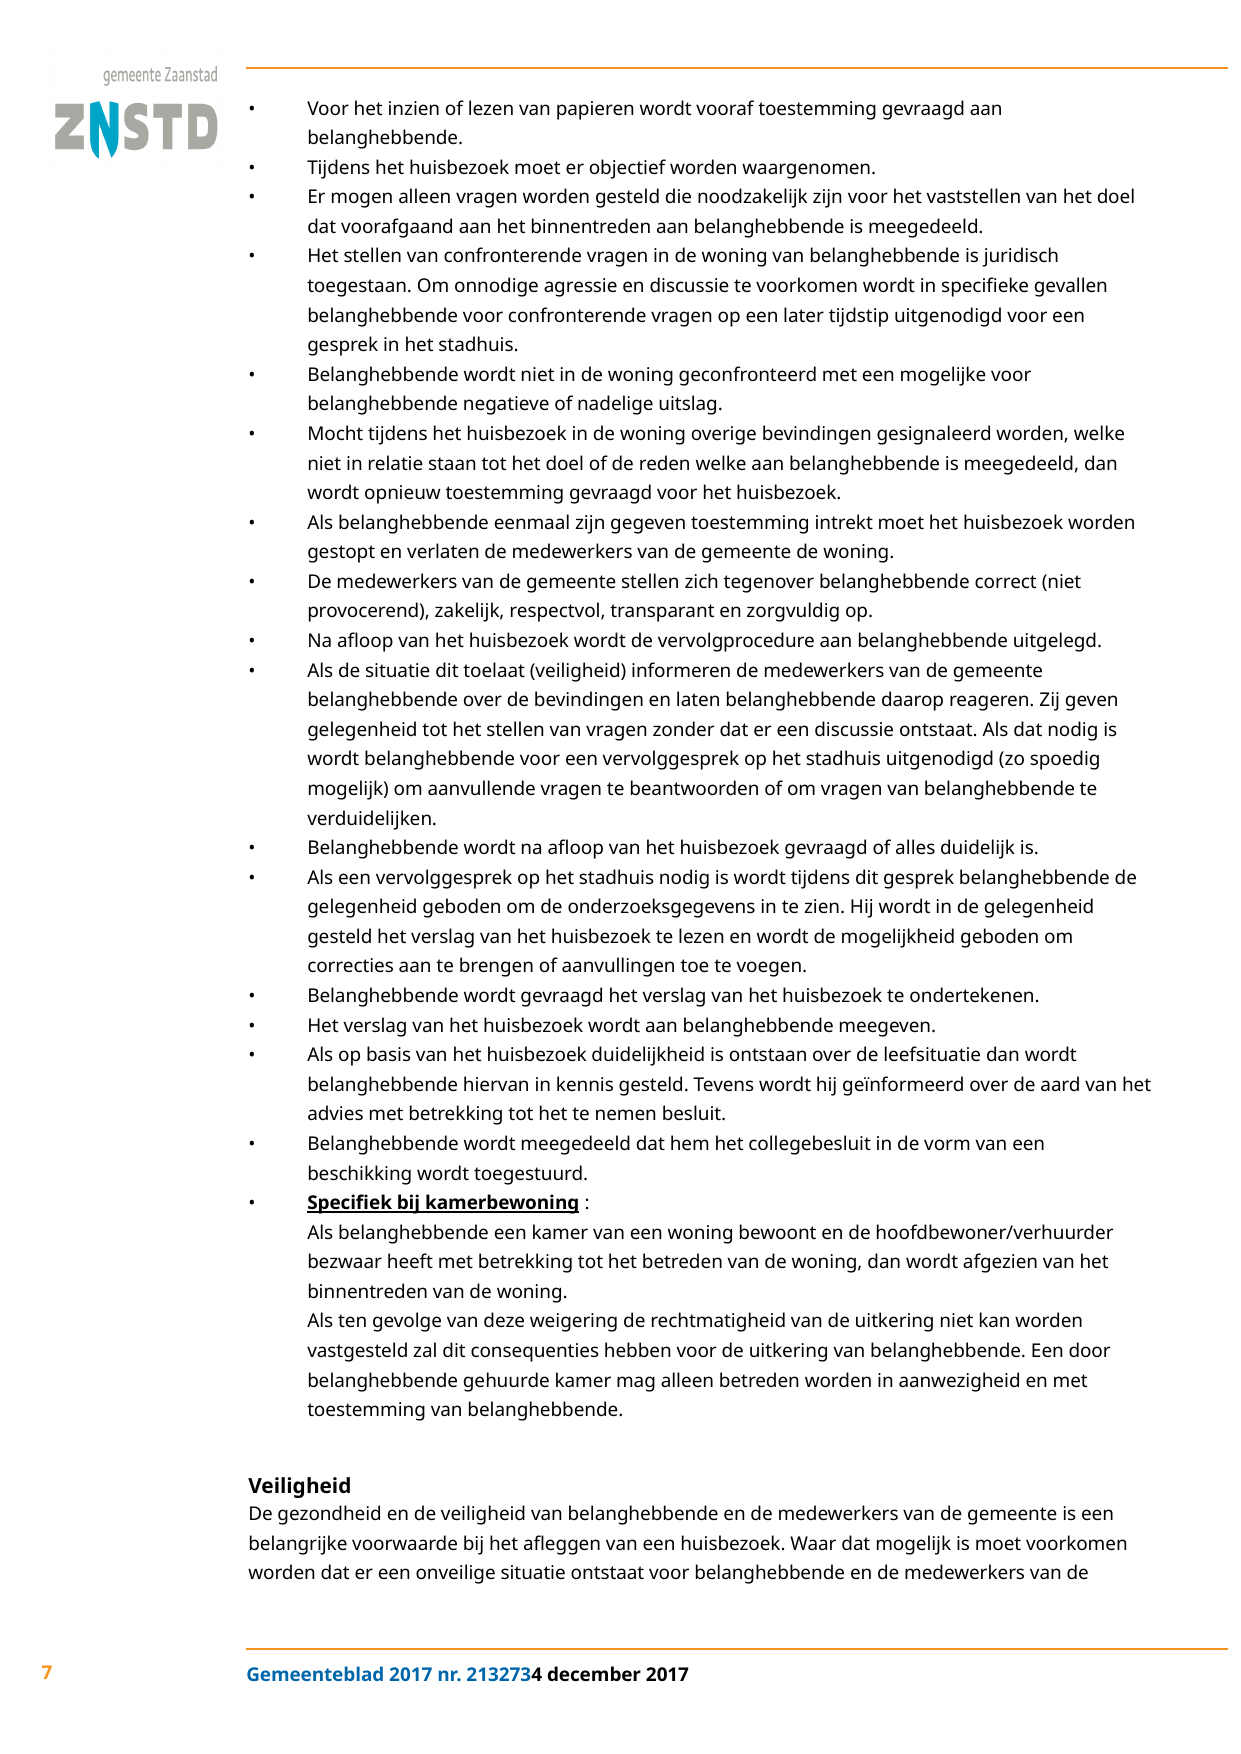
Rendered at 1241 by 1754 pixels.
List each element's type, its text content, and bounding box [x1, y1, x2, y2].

text Veiligheid [248, 1472, 1152, 1500]
list Belanghebbende wordt niet in de woning geconfronteerd met een mogelijke voor belanghebbende negatieve of nadelige uitslag. [248, 361, 1152, 416]
list Mocht tijdens het huisbezoek in de woning overige bevindingen gesignaleerd worden, welke niet in relatie staan tot het doel of de reden welke aan belanghebbende is meegedeeld, dan wordt opnieuw toestemming gevraagd voor het huisbezoek. [248, 420, 1152, 505]
list Als belanghebbende eenmaal zijn gegeven toestemming intrekt moet het huisbezoek worden gestopt en verlaten de medewerkers van de gemeente de woning. [248, 509, 1152, 564]
list Als een vervolggesprek op het stadhuis nodig is wordt tijdens dit gesprek belanghebbende de gelegenheid geboden om de onderzoeksgegevens in te zien. Hij wordt in de gelegenheid gesteld het verslag van het huisbezoek te lezen en wordt de mogelijkheid geboden om correcties aan te brengen of aanvullingen toe te voegen. [248, 864, 1152, 978]
text De gezondheid en de veiligheid van belanghebbende en de medewerkers van de gemeente is een belangrijke voorwaarde bij het afleggen van een huisbezoek. Waar dat mogelijk is moet voorkomen worden dat er een onveilige situatie ontstaat voor belanghebbende en de medewerkers van de [248, 1500, 1152, 1585]
list Als ten gevolge van deze weigering de rechtmatigheid van de uitkering niet kan worden vastgesteld zal dit consequenties hebben voor de uitkering van belanghebbende. Een door belanghebbende gehuurde kamer mag alleen betreden worden in aanwezigheid en met toestemming van belanghebbende. [248, 1308, 1152, 1422]
list Het verslag van het huisbezoek wordt aan belanghebbende meegeven. [248, 1012, 1152, 1038]
list Tijdens het huisbezoek moet er objectief worden waargenomen. [248, 154, 1152, 180]
list Als op basis van het huisbezoek duidelijkheid is ontstaan over de leefsituatie dan wordt belanghebbende hiervan in kennis gesteld. Tevens wordt hij geïnformeerd over de aard van het advies met betrekking tot het te nemen besluit. [248, 1041, 1152, 1126]
list Belanghebbende wordt meegedeeld dat hem het collegebesluit in de vorm van een beschikking wordt toegestuurd. [248, 1130, 1152, 1186]
list Voor het inzien of lezen van papieren wordt vooraf toestemming gevraagd aan belanghebbende. [248, 95, 1152, 150]
list De medewerkers van de gemeente stellen zich tegenover belanghebbende correct (niet provocerend), zakelijk, respectvol, transparant en zorgvuldig op. [248, 568, 1152, 623]
list Belanghebbende wordt na afloop van het huisbezoek gevraagd of alles duidelijk is. [248, 834, 1152, 860]
list Als belanghebbende een kamer van een woning bewoont en de hoofdbewoner/verhuurder bezwaar heeft met betrekking tot het betreden van de woning, dan wordt afgezien van het binnentreden van de woning. [248, 1219, 1152, 1304]
list Belanghebbende wordt gevraagd het verslag van het huisbezoek te ondertekenen. [248, 982, 1152, 1008]
list Als de situatie dit toelaat (veiligheid) informeren de medewerkers van de gemeente belanghebbende over de bevindingen en laten belanghebbende daarop reageren. Zij geven gelegenheid tot het stellen van vragen zonder dat er een discussie ontstaat. Als dat nodig is wordt belanghebbende voor een vervolggesprek op het stadhuis uitgenodigd (zo spoedig mogelijk) om aanvullende vragen te beantwoorden of om vragen van belanghebbende te verduidelijken. [248, 657, 1152, 831]
list Het stellen van confronterende vragen in de woning van belanghebbende is juridisch toegestaan. Om onnodige agressie en discussie te voorkomen wordt in specifieke gevallen belanghebbende voor confronterende vragen op een later tijdstip uitgenodigd voor een gesprek in het stadhuis. [248, 243, 1152, 357]
picture [41, 47, 231, 172]
list Specifiek bij kamerbewoning : [248, 1189, 1152, 1215]
list Na afloop van het huisbezoek wordt de vervolgprocedure aan belanghebbende uitgelegd. [248, 627, 1152, 653]
list Er mogen alleen vragen worden gesteld die noodzakelijk zijn voor het vaststellen van het doel dat voorafgaand aan het binnentreden aan belanghebbende is meegedeeld. [248, 183, 1152, 239]
